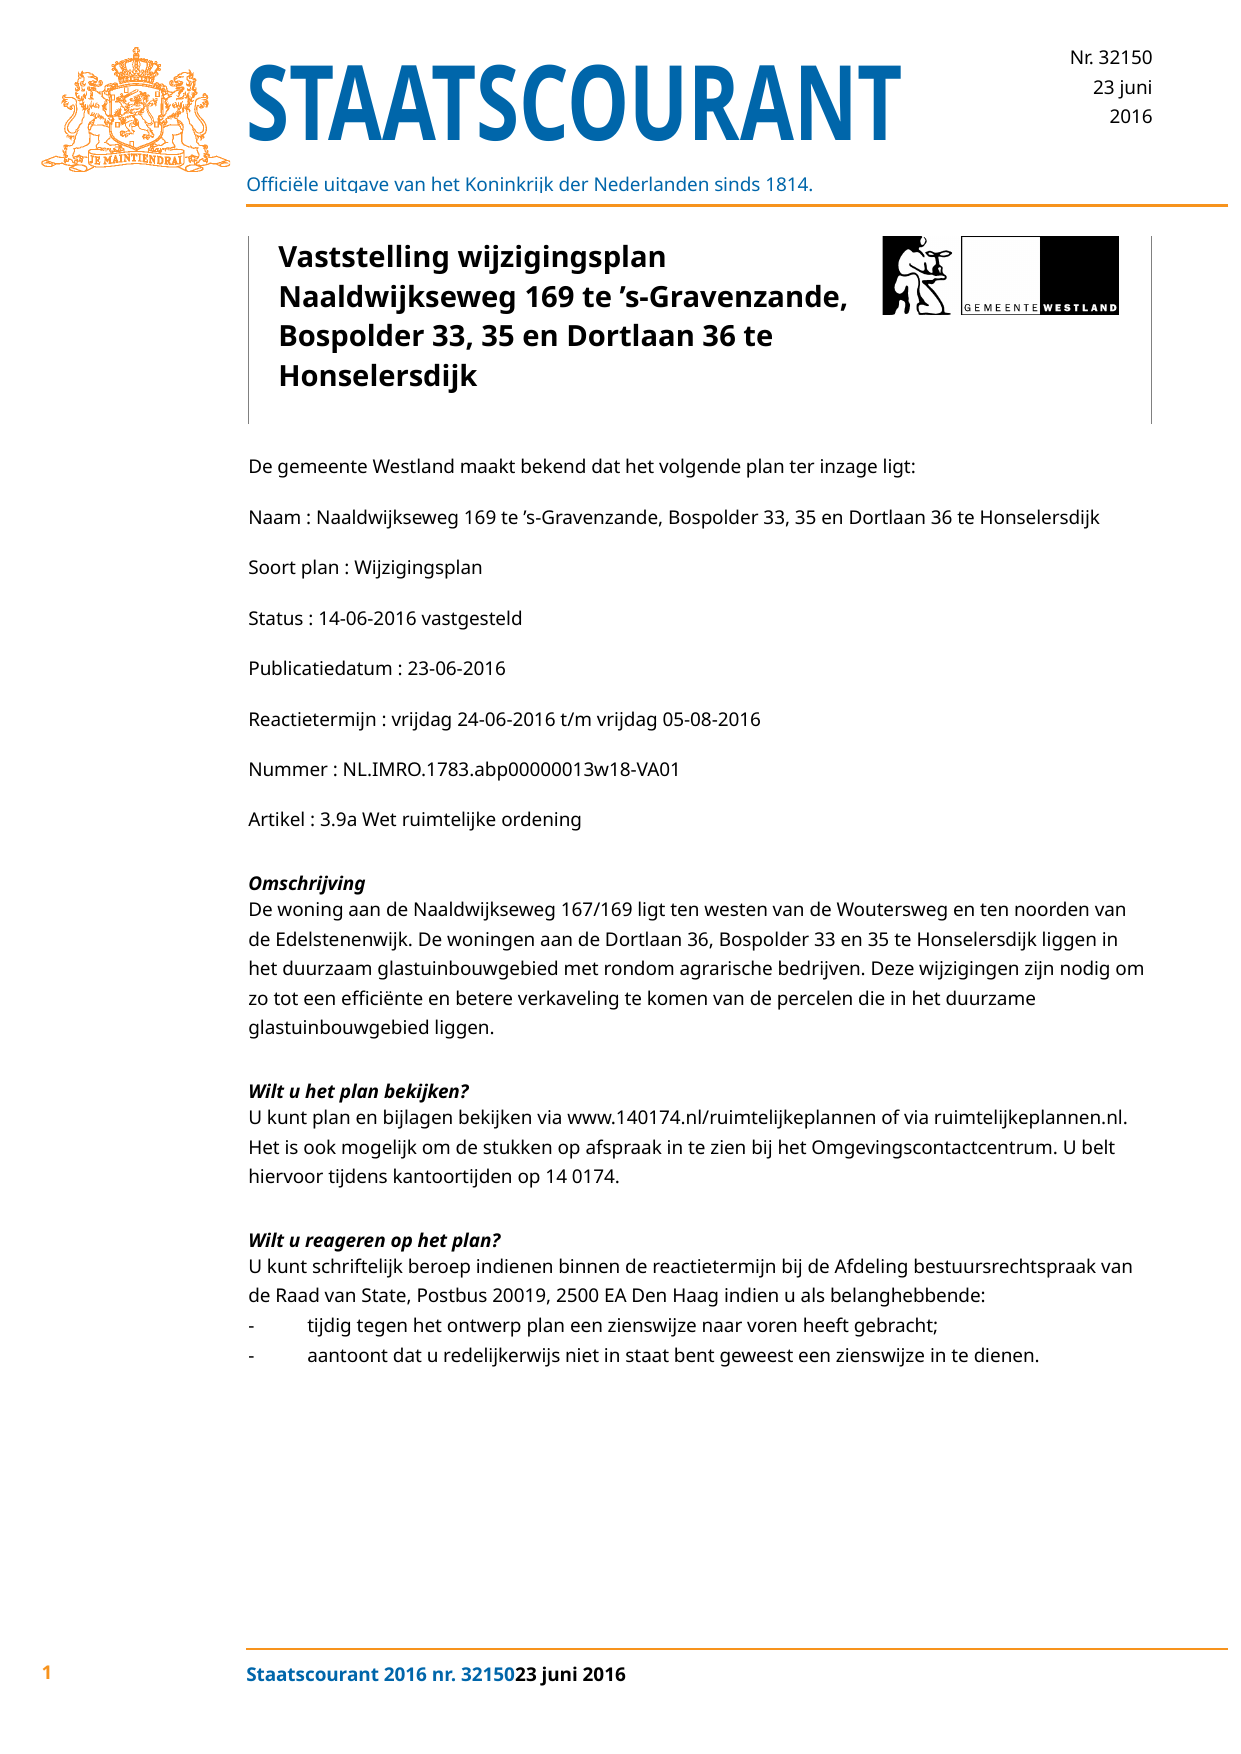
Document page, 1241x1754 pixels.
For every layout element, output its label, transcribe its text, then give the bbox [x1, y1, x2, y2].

text Naam : Naaldwijkseweg 169 te ’s-Gravenzande, Bospolder 33, 35 en Dortlaan 36 te Honselersdijk [248, 504, 1152, 530]
table_header [850, 236, 1151, 424]
text Status : 14-06-2016 vastgesteld [248, 605, 1152, 631]
table_header Vaststelling wijzigingsplan Naaldwijkseweg 169 te ’s-Gravenzande, Bospolder 33, 35 en Dortlaan 36 te Honselersdijk [249, 236, 850, 424]
picture [41, 47, 231, 172]
list tijdig tegen het ontwerp plan een zienswijze naar voren heeft gebracht; [248, 1312, 1152, 1338]
text Artikel : 3.9a Wet ruimtelijke ordening [248, 807, 1152, 832]
text De woning aan de Naaldwijkseweg 167/169 ligt ten westen van de Woutersweg en ten noorden van de Edelstenenwijk. De woningen aan de Dortlaan 36, Bospolder 33 en 35 te Honselersdijk liggen in het duurzaam glastuinbouwgebied met rondom agrarische bedrijven. Deze wijzigingen zijn nodig om zo tot een efficiënte en betere verkaveling te komen van de percelen die in het duurzame glastuinbouwgebied liggen. [248, 896, 1152, 1040]
text U kunt schriftelijk beroep indienen binnen de reactietermijn bij de Afdeling bestuursrechtspraak van de Raad van State, Postbus 20019, 2500 EA Den Haag indien u als belanghebbende: [248, 1253, 1152, 1308]
text Nummer : NL.IMRO.1783.abp00000013w18-VA01 [248, 756, 1152, 782]
picture [882, 236, 1119, 315]
text Omschrijving [248, 871, 1152, 896]
text Reactietermijn : vrijdag 24-06-2016 t/m vrijdag 05-08-2016 [248, 706, 1152, 731]
text U kunt plan en bijlagen bekijken via www.140174.nl/ruimtelijkeplannen of via ruimtelijkeplannen.nl. Het is ook mogelijk om de stukken op afspraak in te zien bij het Omgevingscontactcentrum. U belt hiervoor tijdens kantoortijden op 14 0174. [248, 1104, 1152, 1189]
text Publicatiedatum : 23-06-2016 [248, 655, 1152, 681]
text Soort plan : Wijzigingsplan [248, 554, 1152, 580]
text Wilt u reageren op het plan? [248, 1227, 1152, 1253]
text De gemeente Westland maakt bekend dat het volgende plan ter inzage ligt: [248, 454, 1152, 479]
text Wilt u het plan bekijken? [248, 1078, 1152, 1104]
list aantoont dat u redelijkerwijs niet in staat bent geweest een zienswijze in te dienen. [248, 1342, 1152, 1368]
